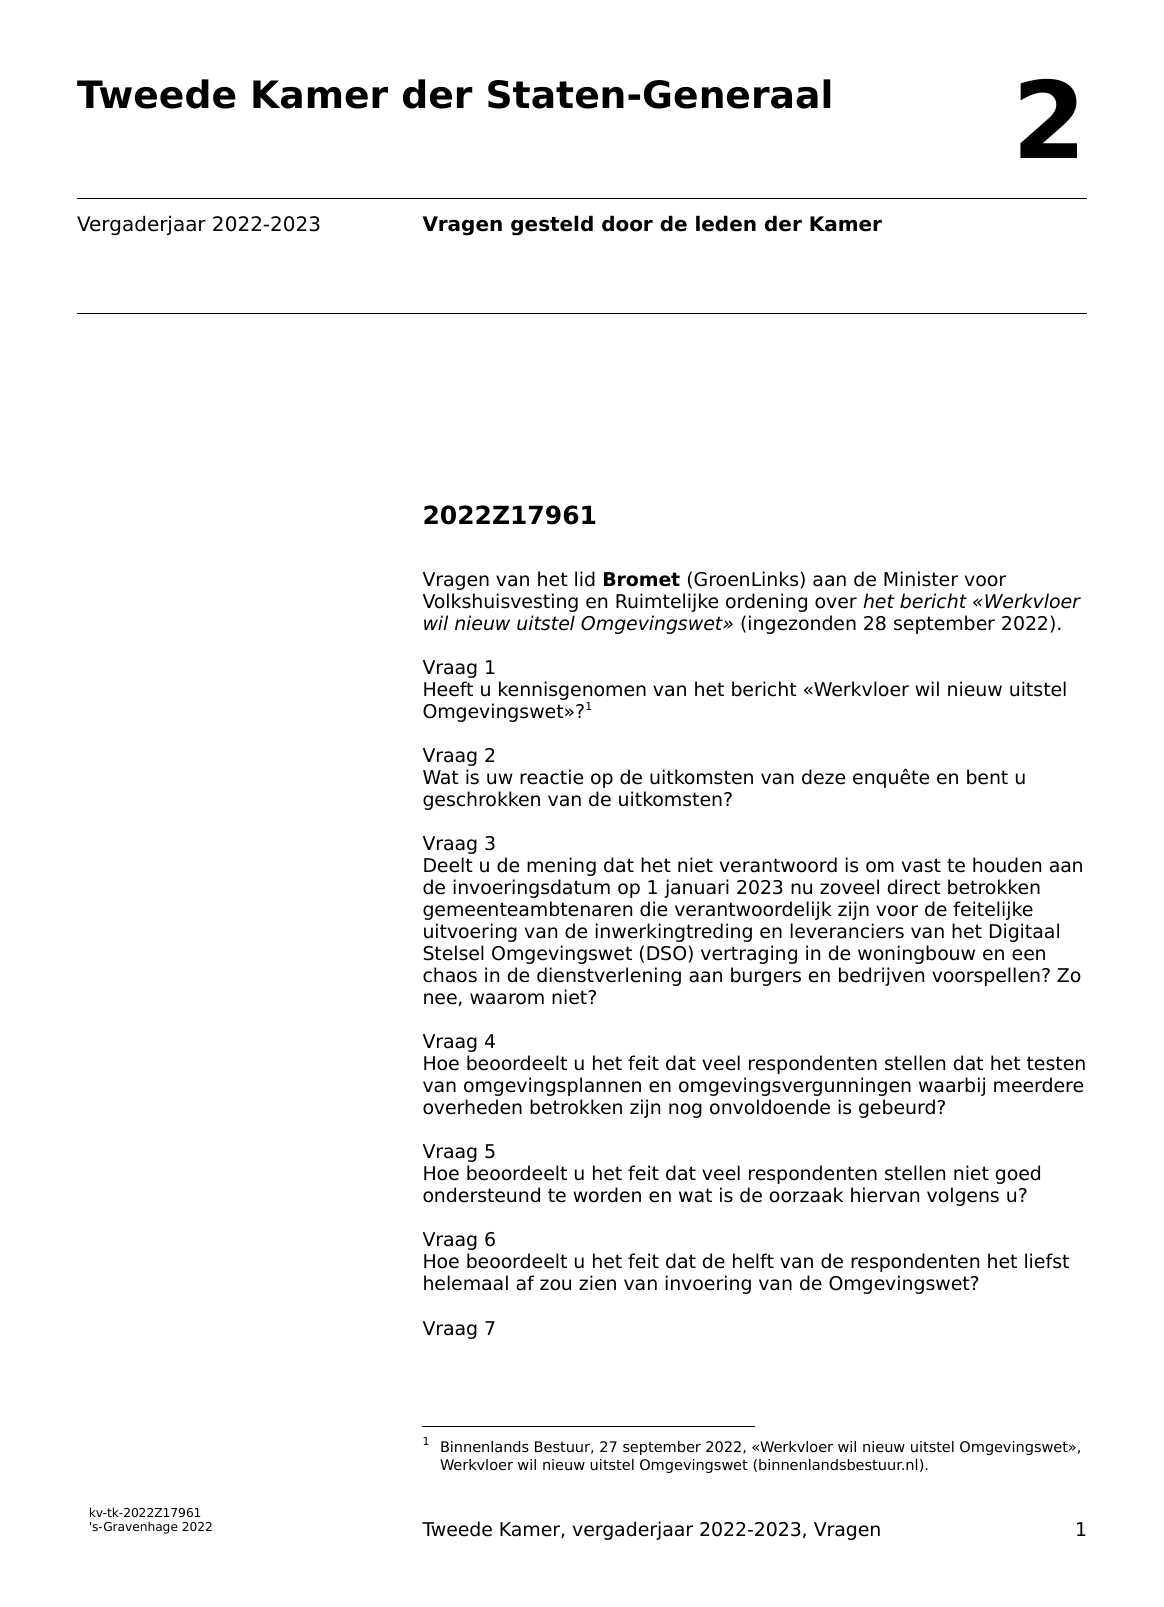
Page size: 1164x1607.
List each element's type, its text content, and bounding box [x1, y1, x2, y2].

text Vragen van het lid Bromet (GroenLinks) aan de Minister voor Volkshuisvesting en Ruimtelijke ordening over het bericht «Werkvloer wil nieuw uitstel Omgevingswet» (ingezonden 28 september 2022). [422, 569, 1087, 635]
text 's-Gravenhage 2022 [88, 1520, 323, 1534]
text kv-tk-2022Z17961 [88, 1506, 323, 1520]
text Vraag 2 [422, 745, 1087, 767]
text Hoe beoordeelt u het feit dat veel respondenten stellen dat het testen van omgevingsplannen en omgevingsvergunningen waarbij meerdere overheden betrokken zijn nog onvoldoende is gebeurd? [422, 1053, 1087, 1119]
table_header 2 [886, 59, 1087, 198]
text Vraag 3 [422, 833, 1087, 855]
table_header Tweede Kamer der Staten-Generaal [77, 59, 886, 198]
text 2022Z17961 [422, 501, 1087, 531]
text Binnenlands Bestuur, 27 september 2022, «Werkvloer wil nieuw uitstel Omgevingswet», Werkvloer wil nieuw uitstel Omgevingswet (binnenlandsbestuur.nl). [422, 1435, 1087, 1474]
text Wat is uw reactie op de uitkomsten van deze enquête en bent u geschrokken van de uitkomsten? [422, 767, 1087, 811]
text Deelt u de mening dat het niet verantwoord is om vast te houden aan de invoeringsdatum op 1 januari 2023 nu zoveel direct betrokken gemeenteambtenaren die verantwoordelijk zijn voor de feitelijke uitvoering van de inwerkingtreding en leveranciers van het Digitaal Stelsel Omgevingswet (DSO) vertraging in de woningbouw en een chaos in de dienstverlening aan burgers en bedrijven voorspellen? Zo nee, waarom niet? [422, 855, 1087, 1009]
table_cell Vragen gesteld door de leden der Kamer [422, 199, 1087, 313]
text Vraag 1 [422, 657, 1087, 679]
text Vraag 5 [422, 1141, 1087, 1163]
text Vraag 6 [422, 1229, 1087, 1251]
text Hoe beoordeelt u het feit dat de helft van de respondenten het liefst helemaal af zou zien van invoering van de Omgevingswet? [422, 1251, 1087, 1295]
text Vraag 4 [422, 1031, 1087, 1053]
text Heeft u kennisgenomen van het bericht «Werkvloer wil nieuw uitstel Omgevingswet»? [422, 679, 1087, 723]
text Vraag 7 [422, 1317, 1087, 1339]
table_cell Vergaderjaar 2022-2023 [77, 199, 422, 313]
text Hoe beoordeelt u het feit dat veel respondenten stellen niet goed ondersteund te worden en wat is de oorzaak hiervan volgens u? [422, 1163, 1087, 1207]
